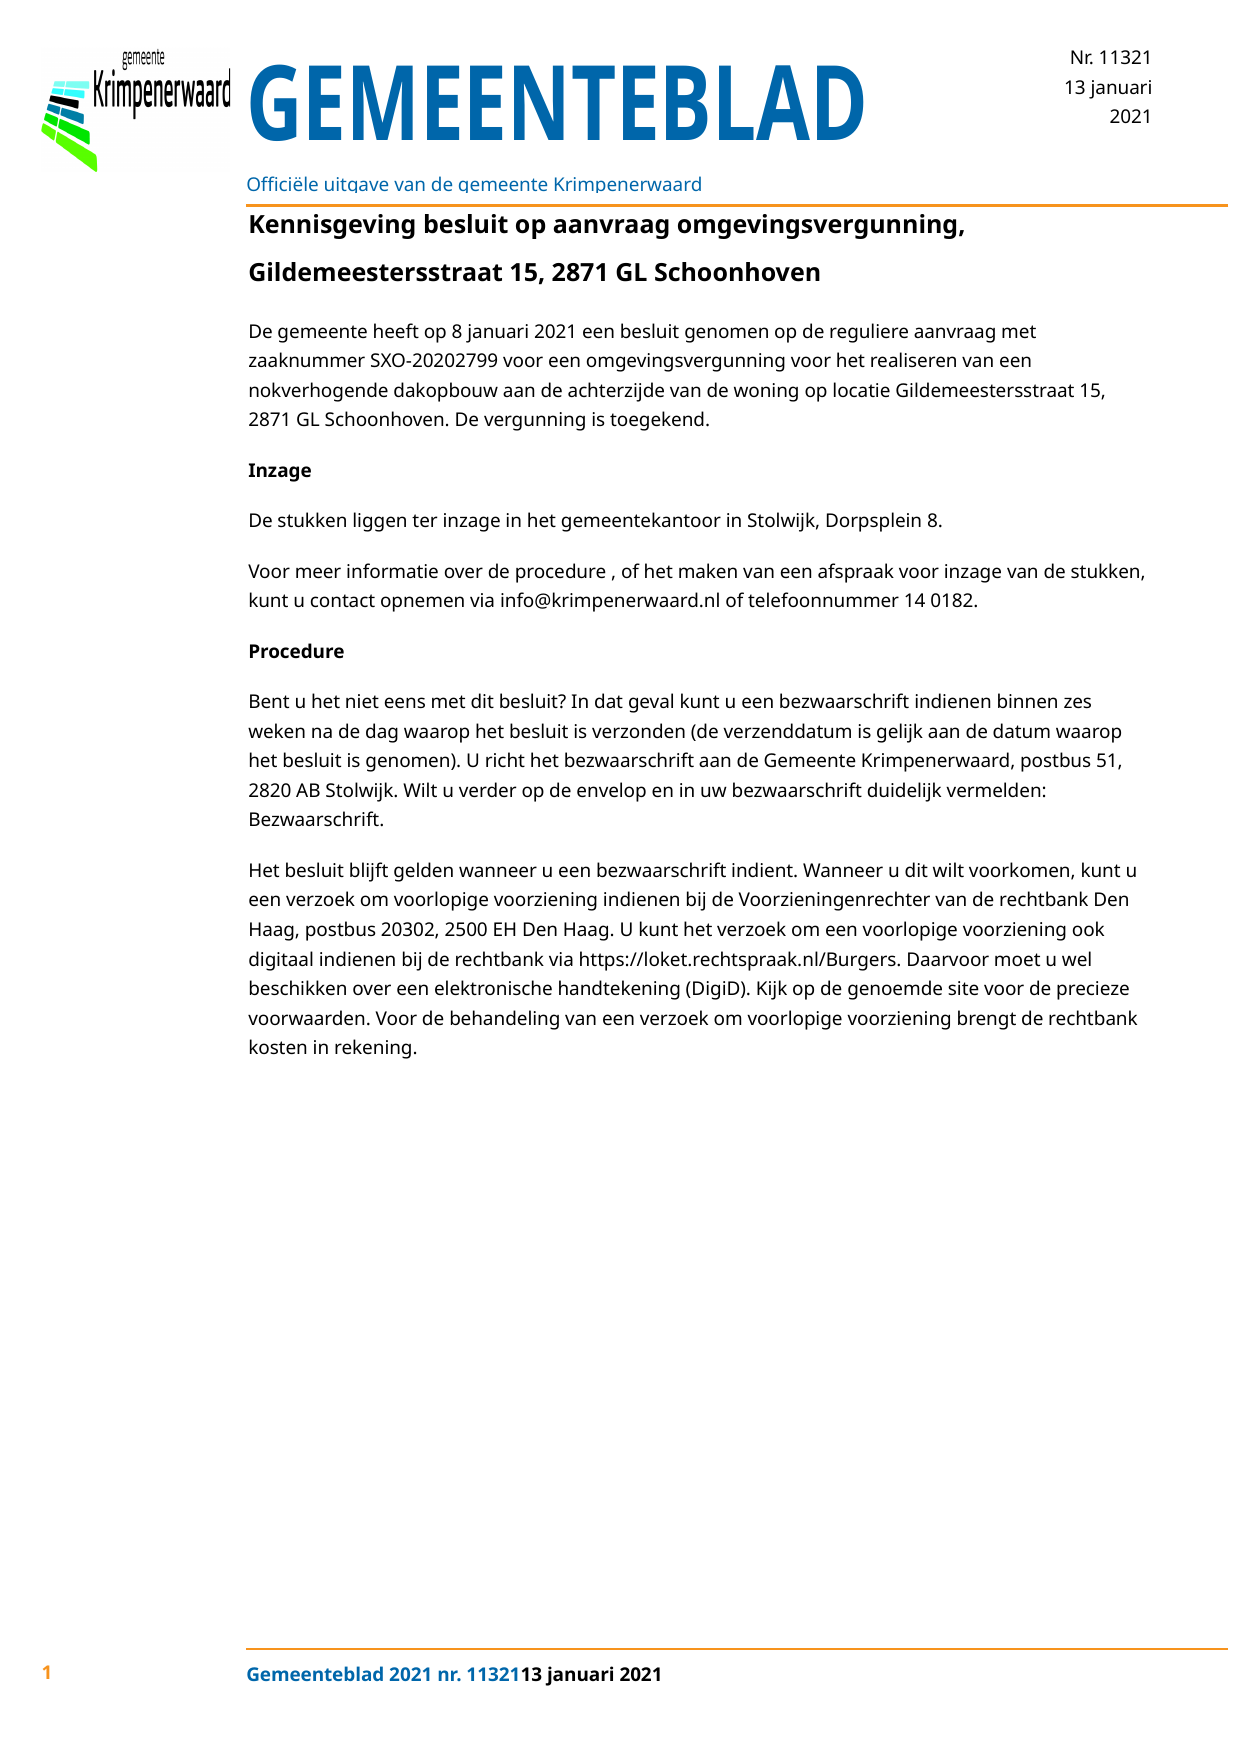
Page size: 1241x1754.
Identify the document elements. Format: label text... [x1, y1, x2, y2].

text Bent u het niet eens met dit besluit? In dat geval kunt u een bezwaarschrift indienen binnen zes weken na de dag waarop het besluit is verzonden (de verzenddatum is gelijk aan de datum waarop het besluit is genomen). U richt het bezwaarschrift aan de Gemeente Krimpenerwaard, postbus 51, 2820 AB Stolwijk. Wilt u verder op de envelop en in uw bezwaarschrift duidelijk vermelden: Bezwaarschrift. [248, 688, 1152, 832]
text Het besluit blijft gelden wanneer u een bezwaarschrift indient. Wanneer u dit wilt voorkomen, kunt u een verzoek om voorlopige voorziening indienen bij de Voorzieningenrechter van de rechtbank Den Haag, postbus 20302, 2500 EH Den Haag. U kunt het verzoek om een voorlopige voorziening ook digitaal indienen bij de rechtbank via https://loket.rechtspraak.nl/Burgers. Daarvoor moet u wel beschikken over een elektronische handtekening (DigiD). Kijk op de genoemde site voor de precieze voorwaarden. Voor de behandeling van een verzoek om voorlopige voorziening brengt de rechtbank kosten in rekening. [248, 857, 1152, 1060]
text De stukken liggen ter inzage in het gemeentekantoor in Stolwijk, Dorpsplein 8. [248, 507, 1152, 533]
picture [41, 47, 231, 172]
text De gemeente heeft op 8 januari 2021 een besluit genomen op de reguliere aanvraag met zaaknummer SXO-20202799 voor een omgevingsvergunning voor het realiseren van een nokverhogende dakopbouw aan de achterzijde van de woning op locatie Gildemeestersstraat 15, 2871 GL Schoonhoven. De vergunning is toegekend. [248, 318, 1152, 432]
text Voor meer informatie over de procedure , of het maken van een afspraak voor inzage van de stukken, kunt u contact opnemen via info@krimpenerwaard.nl of telefoonnummer 14 0182. [248, 558, 1152, 613]
text Inzage [248, 457, 1152, 483]
text Kennisgeving besluit op aanvraag omgevingsvergunning, Gildemeestersstraat 15, 2871 GL Schoonhoven [248, 207, 1152, 288]
text Procedure [248, 638, 1152, 664]
